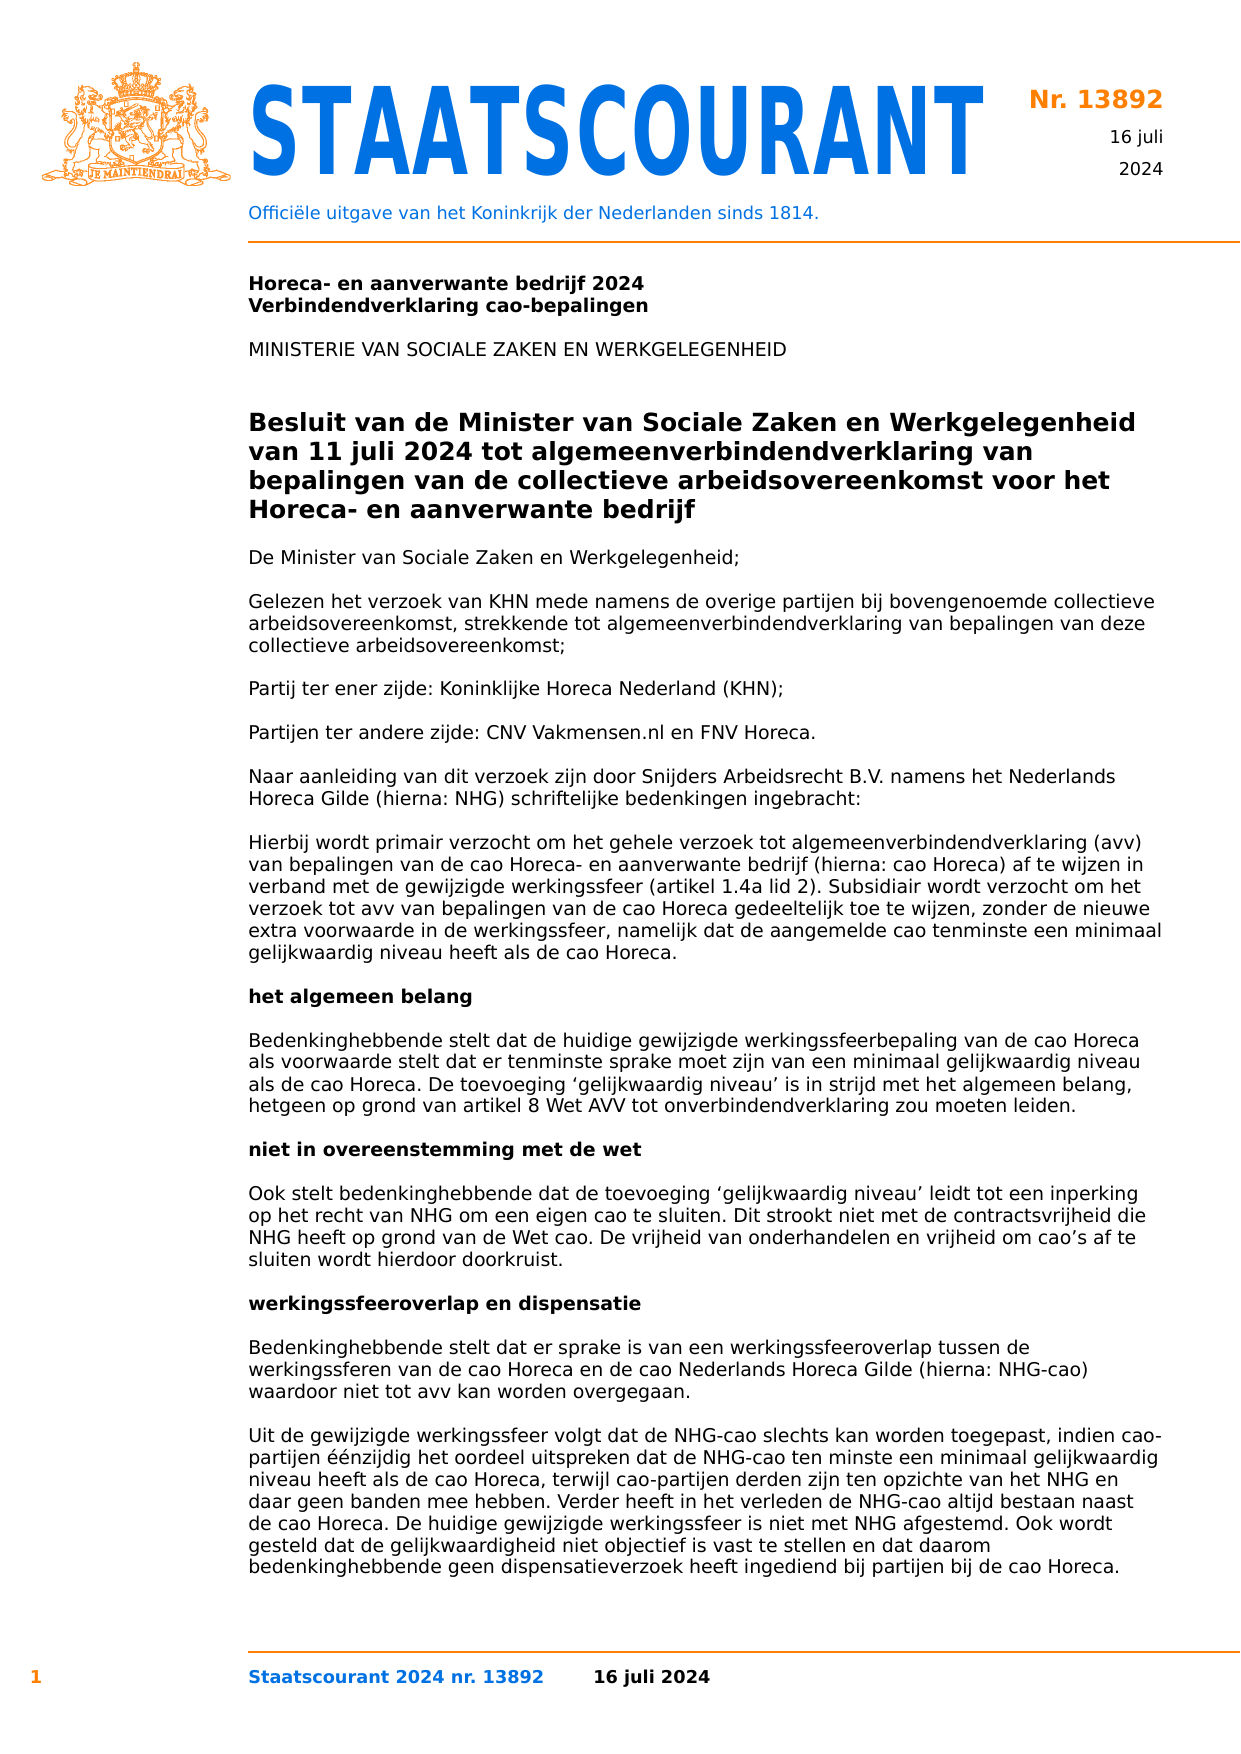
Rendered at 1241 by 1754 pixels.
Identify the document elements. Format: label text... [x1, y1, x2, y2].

text Partij ter ener zijde: Koninklijke Horeca Nederland (KHN); [248, 678, 1163, 700]
picture [41, 62, 231, 186]
table_header Nr. 13892 [998, 62, 1240, 121]
text MINISTERIE VAN SOCIALE ZAKEN EN WERKGELEGENHEID [248, 339, 1163, 361]
text De Minister van Sociale Zaken en Werkgelegenheid; [248, 547, 1163, 569]
text Gelezen het verzoek van KHN mede namens de overige partijen bij bovengenoemde collectieve arbeidsovereenkomst, strekkende tot algemeenverbindendverklaring van bepalingen van deze collectieve arbeidsovereenkomst; [248, 591, 1163, 656]
subtitle het algemeen belang [248, 986, 1163, 1008]
text Verbindendverklaring cao-bepalingen [248, 295, 1163, 317]
subtitle Besluit van de Minister van Sociale Zaken en Werkgelegenheid van 11 juli 2024 tot algemeenverbindendverklaring van bepalingen van de collectieve arbeidsovereenkomst voor het Horeca- en aanverwante bedrijf [248, 408, 1163, 525]
text Bedenkinghebbende stelt dat de huidige gewijzigde werkingssfeerbepaling van de cao Horeca als voorwaarde stelt dat er tenminste sprake moet zijn van een minimaal gelijkwaardig niveau als de cao Horeca. De toevoeging ‘gelijkwaardig niveau’ is in strijd met het algemeen belang, hetgeen op grond van artikel 8 Wet AVV tot onverbindendverklaring zou moeten leiden. [248, 1029, 1163, 1117]
text Horeca- en aanverwante bedrijf 2024 [248, 273, 1163, 295]
text Ook stelt bedenkinghebbende dat de toevoeging ‘gelijkwaardig niveau’ leidt tot een inperking op het recht van NHG om een eigen cao te sluiten. Dit strookt niet met de contractsvrijheid die NHG heeft op grond van de Wet cao. De vrijheid van onderhandelen en vrijheid om cao’s af te sluiten wordt hierdoor doorkruist. [248, 1183, 1163, 1271]
table_cell Officiële uitgave van het Koninkrijk der Nederlanden sinds 1814. [248, 203, 1240, 241]
subtitle niet in overeenstemming met de wet [248, 1139, 1163, 1161]
table_cell 2024 [998, 153, 1240, 203]
text Bedenkinghebbende stelt dat er sprake is van een werkingssfeeroverlap tussen de werkingssferen van de cao Horeca en de cao Nederlands Horeca Gilde (hierna: NHG-cao) waardoor niet tot avv kan worden overgegaan. [248, 1337, 1163, 1403]
text Partijen ter andere zijde: CNV Vakmensen.nl en FNV Horeca. [248, 722, 1163, 744]
table_cell 16 juli [998, 121, 1240, 153]
subtitle werkingssfeeroverlap en dispensatie [248, 1293, 1163, 1315]
table_header STAATSCOURANT [248, 62, 998, 203]
table_header [25, 62, 248, 241]
text Hierbij wordt primair verzocht om het gehele verzoek tot algemeenverbindendverklaring (avv) van bepalingen van de cao Horeca- en aanverwante bedrijf (hierna: cao Horeca) af te wijzen in verband met de gewijzigde werkingssfeer (artikel 1.4a lid 2). Subsidiair wordt verzocht om het verzoek tot avv van bepalingen van de cao Horeca gedeeltelijk toe te wijzen, zonder de nieuwe extra voorwaarde in de werkingssfeer, namelijk dat de aangemelde cao tenminste een minimaal gelijkwaardig niveau heeft als de cao Horeca. [248, 832, 1163, 964]
text Uit de gewijzigde werkingssfeer volgt dat de NHG-cao slechts kan worden toegepast, indien cao-partijen éénzijdig het oordeel uitspreken dat de NHG-cao ten minste een minimaal gelijkwaardig niveau heeft als de cao Horeca, terwijl cao-partijen derden zijn ten opzichte van het NHG en daar geen banden mee hebben. Verder heeft in het verleden de NHG-cao altijd bestaan naast de cao Horeca. De huidige gewijzigde werkingssfeer is niet met NHG afgestemd. Ook wordt gesteld dat de gelijkwaardigheid niet objectief is vast te stellen en dat daarom bedenkinghebbende geen dispensatieverzoek heeft ingediend bij partijen bij de cao Horeca. [248, 1424, 1163, 1578]
text Naar aanleiding van dit verzoek zijn door Snijders Arbeidsrecht B.V. namens het Nederlands Horeca Gilde (hierna: NHG) schriftelijke bedenkingen ingebracht: [248, 766, 1163, 810]
